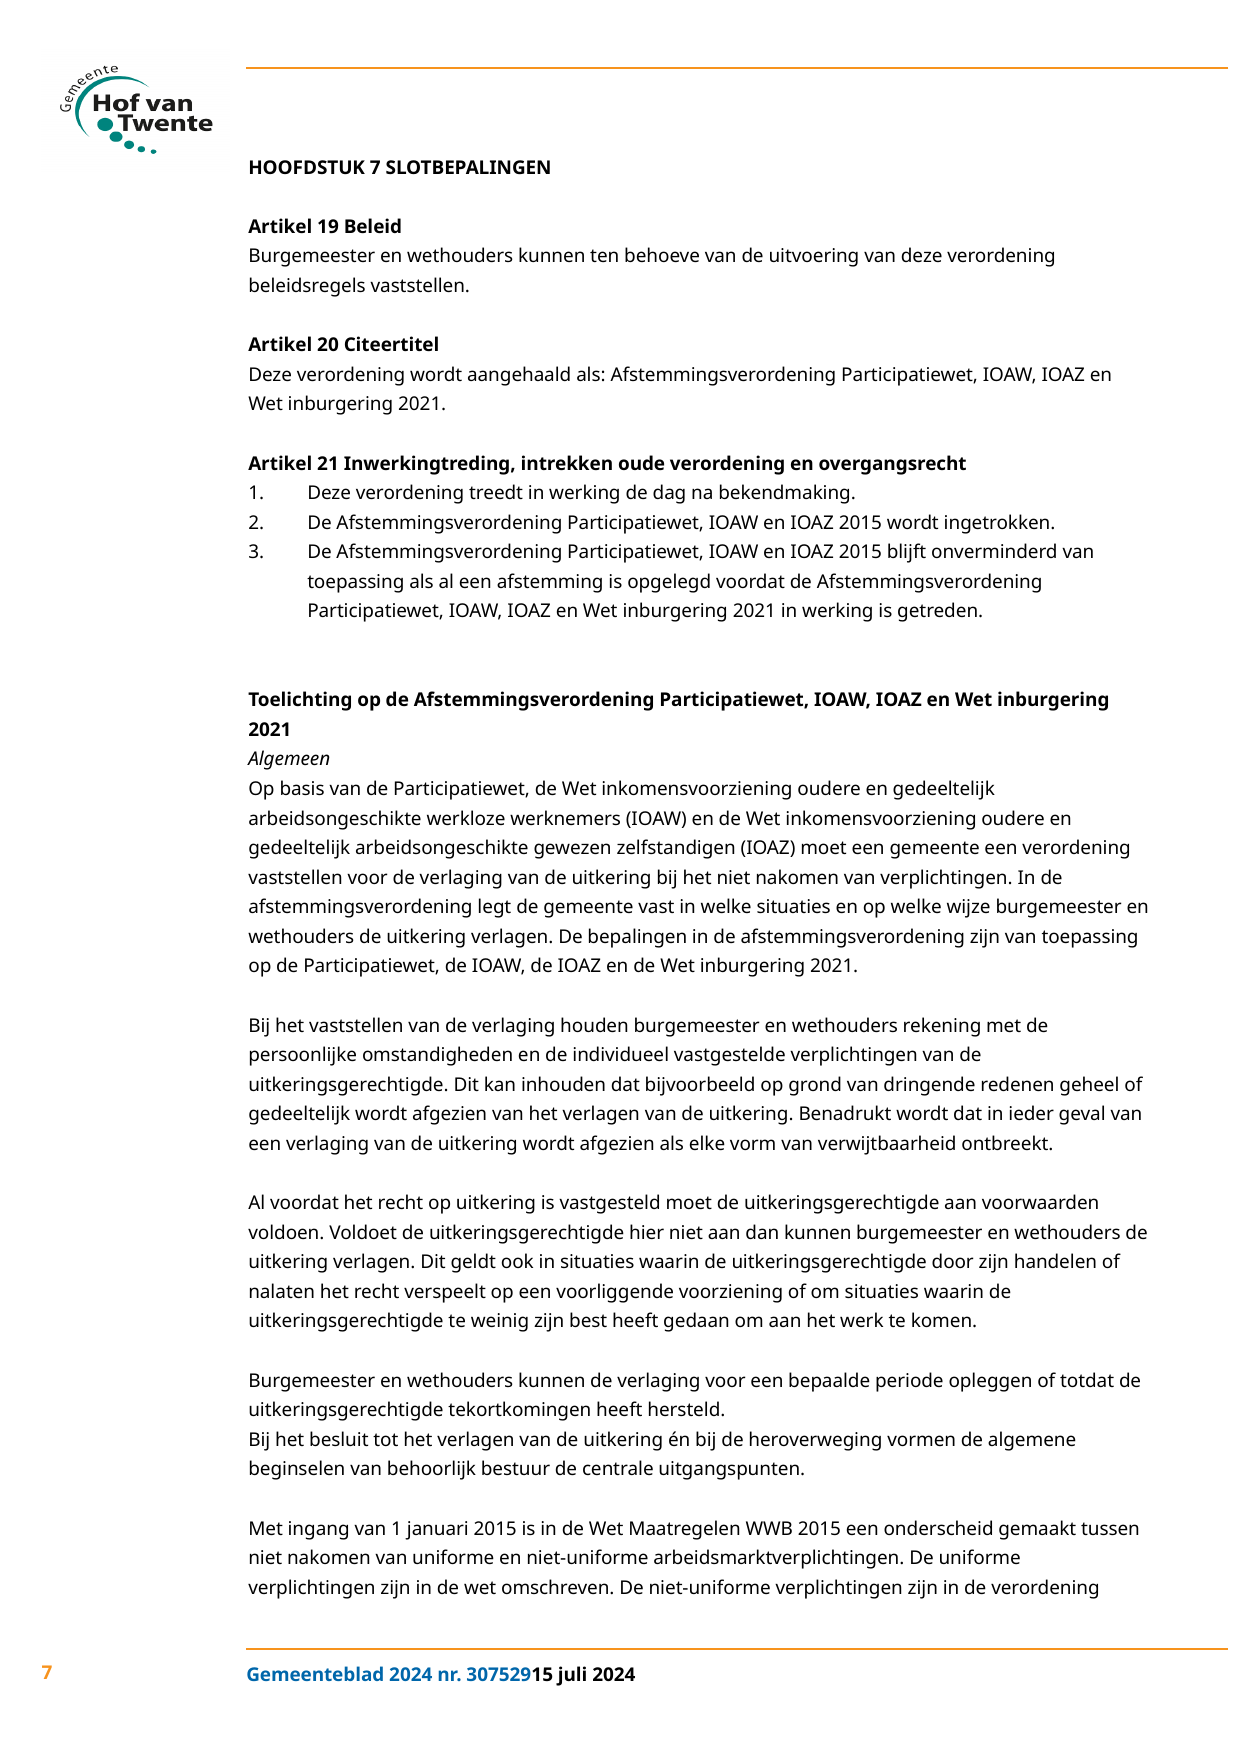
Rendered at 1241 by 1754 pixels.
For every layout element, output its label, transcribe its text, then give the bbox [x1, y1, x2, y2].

text Artikel 19 Beleid [248, 213, 1152, 239]
text Burgemeester en wethouders kunnen ten behoeve van de uitvoering van deze verordening beleidsregels vaststellen. [248, 243, 1152, 298]
text Bij het besluit tot het verlagen van de uitkering én bij de heroverweging vormen de algemene beginselen van behoorlijk bestuur de centrale uitgangspunten. [248, 1426, 1152, 1481]
list De Afstemmingsverordening Participatiewet, IOAW en IOAZ 2015 blijft onverminderd van toepassing als al een afstemming is opgelegd voordat de Afstemmingsverordening Participatiewet, IOAW, IOAZ en Wet inburgering 2021 in werking is getreden. [248, 538, 1152, 623]
text Artikel 20 Citeertitel [248, 331, 1152, 357]
text Toelichting op de Afstemmingsverordening Participatiewet, IOAW, IOAZ en Wet inburgering 2021 [248, 686, 1152, 742]
list De Afstemmingsverordening Participatiewet, IOAW en IOAZ 2015 wordt ingetrokken. [248, 509, 1152, 535]
list Deze verordening treedt in werking de dag na bekendmaking. [248, 479, 1152, 505]
text Burgemeester en wethouders kunnen de verlaging voor een bepaalde periode opleggen of totdat de uitkeringsgerechtigde tekortkomingen heeft hersteld. [248, 1367, 1152, 1422]
picture [41, 47, 231, 172]
text Al voordat het recht op uitkering is vastgesteld moet de uitkeringsgerechtigde aan voorwaarden voldoen. Voldoet de uitkeringsgerechtigde hier niet aan dan kunnen burgemeester en wethouders de uitkering verlagen. Dit geldt ook in situaties waarin de uitkeringsgerechtigde door zijn handelen of nalaten het recht verspeelt op een voorliggende voorziening of om situaties waarin de uitkeringsgerechtigde te weinig zijn best heeft gedaan om aan het werk te komen. [248, 1189, 1152, 1333]
text Algemeen [248, 746, 1152, 771]
text Deze verordening wordt aangehaald als: Afstemmingsverordening Participatiewet, IOAW, IOAZ en Wet inburgering 2021. [248, 361, 1152, 416]
text Artikel 21 Inwerkingtreding, intrekken oude verordening en overgangsrecht [248, 450, 1152, 476]
text HOOFDSTUK 7 SLOTBEPALINGEN [248, 154, 1152, 180]
text Met ingang van 1 januari 2015 is in de Wet Maatregelen WWB 2015 een onderscheid gemaakt tussen niet nakomen van uniforme en niet-uniforme arbeidsmarktverplichtingen. De uniforme verplichtingen zijn in de wet omschreven. De niet-uniforme verplichtingen zijn in de verordening [248, 1515, 1152, 1600]
text Op basis van de Participatiewet, de Wet inkomensvoorziening oudere en gedeeltelijk arbeidsongeschikte werkloze werknemers (IOAW) en de Wet inkomensvoorziening oudere en gedeeltelijk arbeidsongeschikte gewezen zelfstandigen (IOAZ) moet een gemeente een verordening vaststellen voor de verlaging van de uitkering bij het niet nakomen van verplichtingen. In de afstemmingsverordening legt de gemeente vast in welke situaties en op welke wijze burgemeester en wethouders de uitkering verlagen. De bepalingen in de afstemmingsverordening zijn van toepassing op de Participatiewet, de IOAW, de IOAZ en de Wet inburgering 2021. [248, 775, 1152, 978]
text Bij het vaststellen van de verlaging houden burgemeester en wethouders rekening met de persoonlijke omstandigheden en de individueel vastgestelde verplichtingen van de uitkeringsgerechtigde. Dit kan inhouden dat bijvoorbeeld op grond van dringende redenen geheel of gedeeltelijk wordt afgezien van het verlagen van de uitkering. Benadrukt wordt dat in ieder geval van een verlaging van de uitkering wordt afgezien als elke vorm van verwijtbaarheid ontbreekt. [248, 1012, 1152, 1156]
